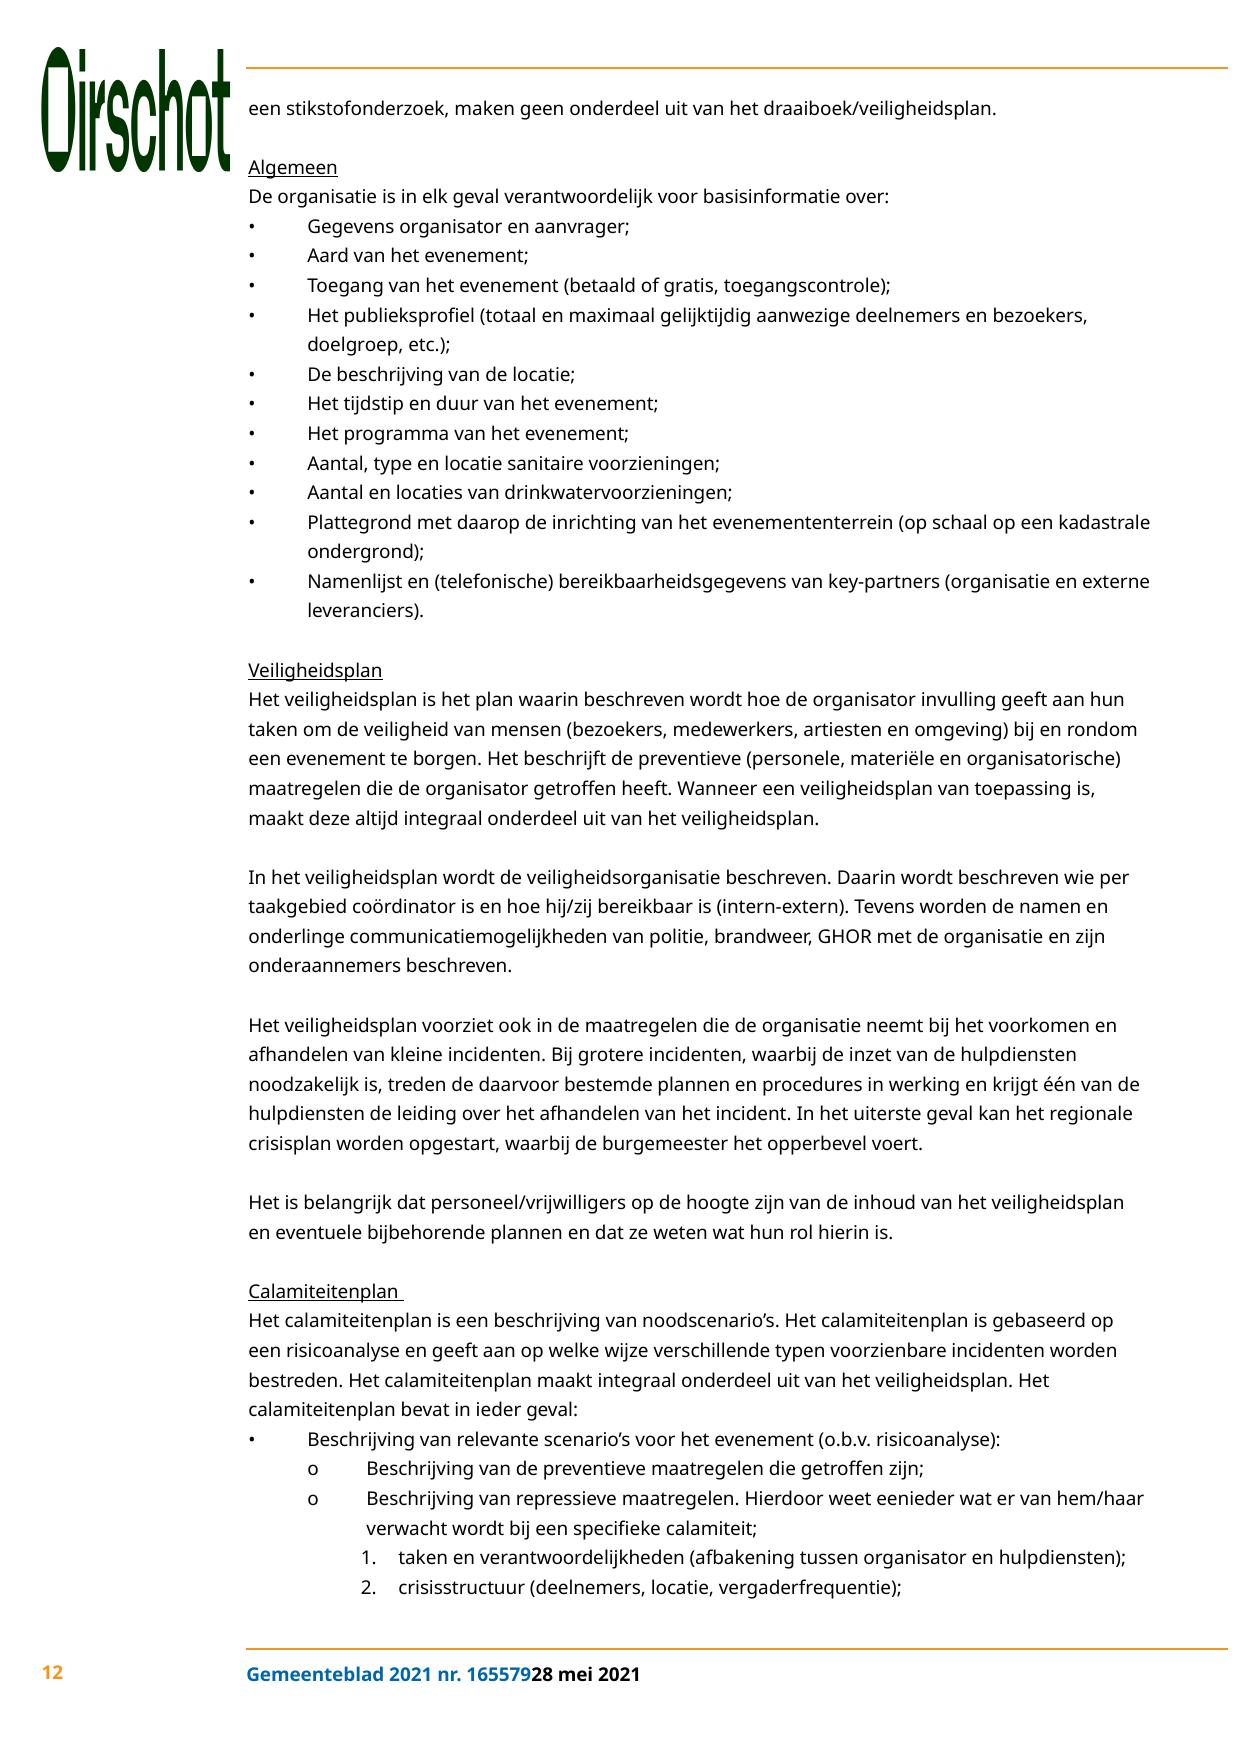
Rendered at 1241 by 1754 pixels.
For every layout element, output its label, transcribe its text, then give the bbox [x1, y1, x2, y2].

text Het veiligheidsplan voorziet ook in de maatregelen die de organisatie neemt bij het voorkomen en afhandelen van kleine incidenten. Bij grotere incidenten, waarbij de inzet van de hulpdiensten noodzakelijk is, treden de daarvoor bestemde plannen en procedures in werking en krijgt één van de hulpdiensten de leiding over het afhandelen van het incident. In het uiterste geval kan het regionale crisisplan worden opgestart, waarbij de burgemeester het opperbevel voert. [248, 1012, 1152, 1156]
list Aard van het evenement; [248, 243, 1152, 268]
list Toegang van het evenement (betaald of gratis, toegangscontrole); [248, 272, 1152, 298]
text Algemeen [248, 154, 1152, 180]
list taken en verantwoordelijkheden (afbakening tussen organisator en hulpdiensten); [361, 1544, 1152, 1570]
list crisisstructuur (deelnemers, locatie, vergaderfrequentie); [361, 1574, 1152, 1600]
text Calamiteitenplan [248, 1278, 1152, 1304]
list Aantal en locaties van drinkwatervoorzieningen; [248, 479, 1152, 505]
list Het publieksprofiel (totaal en maximaal gelijktijdig aanwezige deelnemers en bezoekers, doelgroep, etc.); [248, 302, 1152, 357]
picture [41, 47, 231, 172]
list De beschrijving van de locatie; [248, 361, 1152, 387]
list Beschrijving van repressieve maatregelen. Hierdoor weet eenieder wat er van hem/haar verwacht wordt bij een specifieke calamiteit; [307, 1485, 1152, 1541]
text Het veiligheidsplan is het plan waarin beschreven wordt hoe de organisator invulling geeft aan hun taken om de veiligheid van mensen (bezoekers, medewerkers, artiesten en omgeving) bij en rondom een evenement te borgen. Het beschrijft de preventieve (personele, materiële en organisatorische) maatregelen die de organisator getroffen heeft. Wanneer een veiligheidsplan van toepassing is, maakt deze altijd integraal onderdeel uit van het veiligheidsplan. [248, 686, 1152, 831]
text een stikstofonderzoek, maken geen onderdeel uit van het draaiboek/veiligheidsplan. [248, 95, 1152, 121]
list Gegevens organisator en aanvrager; [248, 213, 1152, 239]
list Beschrijving van relevante scenario’s voor het evenement (o.b.v. risicoanalyse): [248, 1426, 1152, 1452]
list Het programma van het evenement; [248, 420, 1152, 446]
list Namenlijst en (telefonische) bereikbaarheidsgegevens van key-partners (organisatie en externe leveranciers). [248, 568, 1152, 623]
list Plattegrond met daarop de inrichting van het evenemententerrein (op schaal op een kadastrale ondergrond); [248, 509, 1152, 564]
text Veiligheidsplan [248, 657, 1152, 683]
text In het veiligheidsplan wordt de veiligheidsorganisatie beschreven. Daarin wordt beschreven wie per taakgebied coördinator is en hoe hij/zij bereikbaar is (intern-extern). Tevens worden de namen en onderlinge communicatiemogelijkheden van politie, brandweer, GHOR met de organisatie en zijn onderaannemers beschreven. [248, 864, 1152, 978]
list Het tijdstip en duur van het evenement; [248, 391, 1152, 416]
list Beschrijving van de preventieve maatregelen die getroffen zijn; [307, 1456, 1152, 1481]
list Aantal, type en locatie sanitaire voorzieningen; [248, 450, 1152, 476]
text Het calamiteitenplan is een beschrijving van noodscenario’s. Het calamiteitenplan is gebaseerd op een risicoanalyse en geeft aan op welke wijze verschillende typen voorzienbare incidenten worden bestreden. Het calamiteitenplan maakt integraal onderdeel uit van het veiligheidsplan. Het calamiteitenplan bevat in ieder geval: [248, 1308, 1152, 1422]
text De organisatie is in elk geval verantwoordelijk voor basisinformatie over: [248, 183, 1152, 209]
text Het is belangrijk dat personeel/vrijwilligers op de hoogte zijn van de inhoud van het veiligheidsplan en eventuele bijbehorende plannen en dat ze weten wat hun rol hierin is. [248, 1189, 1152, 1245]
